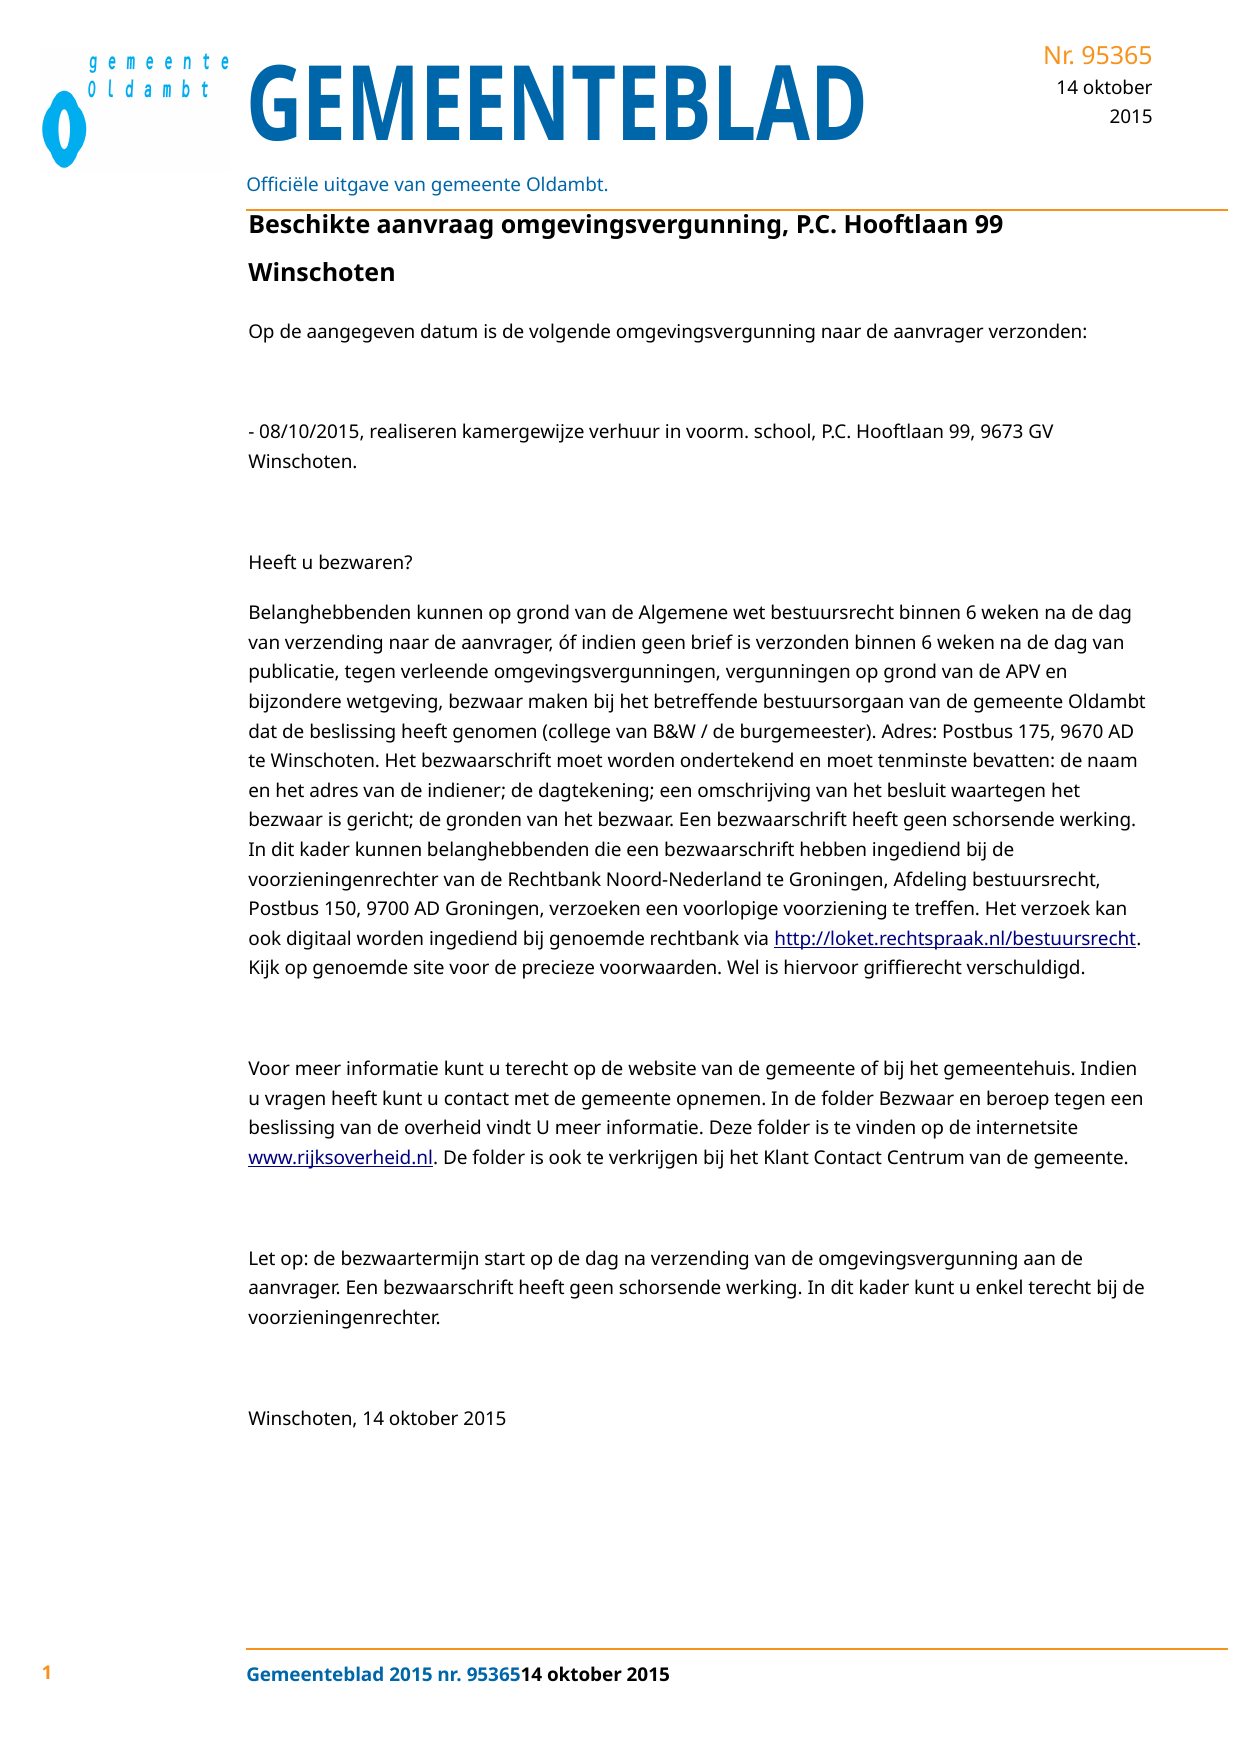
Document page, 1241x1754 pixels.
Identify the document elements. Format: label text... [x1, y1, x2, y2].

text Voor meer informatie kunt u terecht op de website van de gemeente of bij het gemeentehuis. Indien u vragen heeft kunt u contact met de gemeente opnemen. In de folder Bezwaar en beroep tegen een beslissing van de overheid vindt U meer informatie. Deze folder is te vinden op de internetsite www.rijksoverheid.nl. De folder is ook te verkrijgen bij het Klant Contact Centrum van de gemeente. [248, 1055, 1152, 1170]
text Heeft u bezwaren? [248, 549, 1152, 575]
picture [41, 47, 231, 172]
text Op de aangegeven datum is de volgende omgevingsvergunning naar de aanvrager verzonden: [248, 318, 1152, 344]
text Let op: de bezwaartermijn start op de dag na verzending van de omgevingsvergunning aan de aanvrager. Een bezwaarschrift heeft geen schorsende werking. In dit kader kunt u enkel terecht bij de voorzieningenrechter. [248, 1245, 1152, 1330]
text Beschikte aanvraag omgevingsvergunning, P.C. Hooftlaan 99 Winschoten [248, 211, 1152, 288]
text Winschoten, 14 oktober 2015 [248, 1405, 1152, 1431]
text - 08/10/2015, realiseren kamergewijze verhuur in voorm. school, P.C. Hooftlaan 99, 9673 GV Winschoten. [248, 419, 1152, 474]
text Belanghebbenden kunnen op grond van de Algemene wet bestuursrecht binnen 6 weken na de dag van verzending naar de aanvrager, óf indien geen brief is verzonden binnen 6 weken na de dag van publicatie, tegen verleende omgevingsvergunningen, vergunningen op grond van de APV en bijzondere wetgeving, bezwaar maken bij het betreffende bestuursorgaan van de gemeente Oldambt dat de beslissing heeft genomen (college van B&W / de burgemeester). Adres: Postbus 175, 9670 AD te Winschoten. Het bezwaarschrift moet worden ondertekend en moet tenminste bevatten: de naam en het adres van de indiener; de dagtekening; een omschrijving van het besluit waartegen het bezwaar is gericht; de gronden van het bezwaar. Een bezwaarschrift heeft geen schorsende werking. In dit kader kunnen belanghebbenden die een bezwaarschrift hebben ingediend bij de voorzieningenrechter van de Rechtbank Noord-Nederland te Groningen, Afdeling bestuursrecht, Postbus 150, 9700 AD Groningen, verzoeken een voorlopige voorziening te treffen. Het verzoek kan ook digitaal worden ingediend bij genoemde rechtbank via http://loket.rechtspraak.nl/bestuursrecht. Kijk op genoemde site voor de precieze voorwaarden. Wel is hiervoor griffierecht verschuldigd. [248, 599, 1152, 980]
